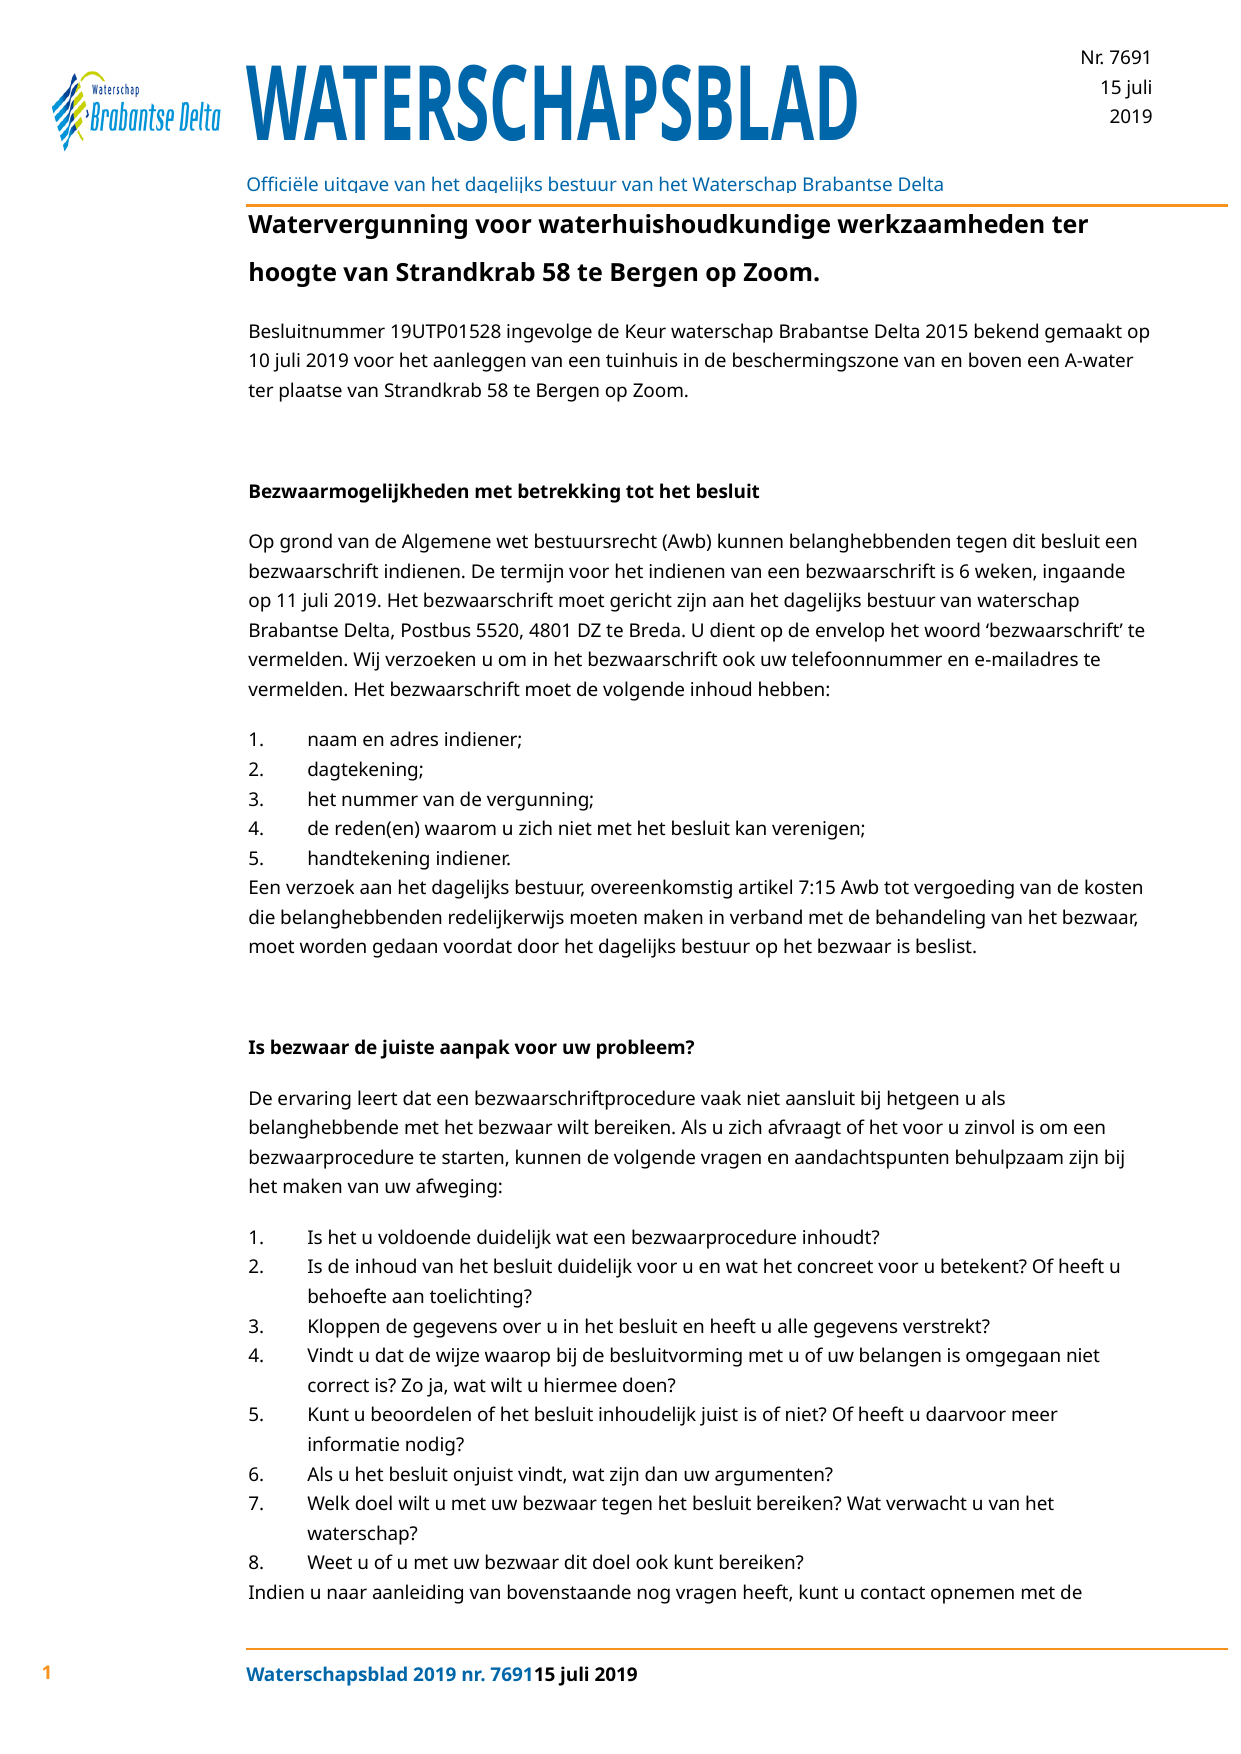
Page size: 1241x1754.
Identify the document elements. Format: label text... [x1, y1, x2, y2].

list Vindt u dat de wijze waarop bij de besluitvorming met u of uw belangen is omgegaan niet correct is? Zo ja, wat wilt u hiermee doen? [248, 1342, 1152, 1398]
list Is het u voldoende duidelijk wat een bezwaarprocedure inhoudt? [248, 1224, 1152, 1250]
list naam en adres indiener; [248, 727, 1152, 752]
text Besluitnummer 19UTP01528 ingevolge de Keur waterschap Brabantse Delta 2015 bekend gemaakt op 10 juli 2019 voor het aanleggen van een tuinhuis in de beschermingszone van en boven een A-water ter plaatse van Strandkrab 58 te Bergen op Zoom. [248, 318, 1152, 403]
list Kunt u beoordelen of het besluit inhoudelijk juist is of niet? Of heeft u daarvoor meer informatie nodig? [248, 1402, 1152, 1457]
list Als u het besluit onjuist vindt, wat zijn dan uw argumenten? [248, 1461, 1152, 1487]
list Weet u of u met uw bezwaar dit doel ook kunt bereiken? [248, 1549, 1152, 1575]
picture [41, 47, 231, 172]
list de reden(en) waarom u zich niet met het besluit kan verenigen; [248, 815, 1152, 841]
list handtekening indiener. [248, 845, 1152, 871]
list Welk doel wilt u met uw bezwaar tegen het besluit bereiken? Wat verwacht u van het waterschap? [248, 1490, 1152, 1546]
text Watervergunning voor waterhuishoudkundige werkzaamheden ter hoogte van Strandkrab 58 te Bergen op Zoom. [248, 207, 1152, 288]
text Is bezwaar de juiste aanpak voor uw probleem? [248, 1034, 1152, 1060]
list Kloppen de gegevens over u in het besluit en heeft u alle gegevens verstrekt? [248, 1313, 1152, 1339]
text Bezwaarmogelijkheden met betrekking tot het besluit [248, 478, 1152, 504]
list het nummer van de vergunning; [248, 786, 1152, 812]
text De ervaring leert dat een bezwaarschriftprocedure vaak niet aansluit bij hetgeen u als belanghebbende met het bezwaar wilt bereiken. Als u zich afvraagt of het voor u zinvol is om een bezwaarprocedure te starten, kunnen de volgende vragen en aandachtspunten behulpzaam zijn bij het maken van uw afweging: [248, 1085, 1152, 1199]
text Op grond van de Algemene wet bestuursrecht (Awb) kunnen belanghebbenden tegen dit besluit een bezwaarschrift indienen. De termijn voor het indienen van een bezwaarschrift is 6 weken, ingaande op 11 juli 2019. Het bezwaarschrift moet gericht zijn aan het dagelijks bestuur van waterschap Brabantse Delta, Postbus 5520, 4801 DZ te Breda. U dient op de envelop het woord ‘bezwaarschrift’ te vermelden. Wij verzoeken u om in het bezwaarschrift ook uw telefoonnummer en e‑mailadres te vermelden. Het bezwaarschrift moet de volgende inhoud hebben: [248, 528, 1152, 702]
list dagtekening; [248, 756, 1152, 782]
list Is de inhoud van het besluit duidelijk voor u en wat het concreet voor u betekent? Of heeft u behoefte aan toelichting? [248, 1254, 1152, 1309]
text Indien u naar aanleiding van bovenstaande nog vragen heeft, kunt u contact opnemen met de [248, 1579, 1152, 1605]
text Een verzoek aan het dagelijks bestuur, overeenkomstig artikel 7:15 Awb tot vergoeding van de kosten die belanghebbenden redelijkerwijs moeten maken in verband met de behandeling van het bezwaar, moet worden gedaan voordat door het dagelijks bestuur op het bezwaar is beslist. [248, 874, 1152, 959]
